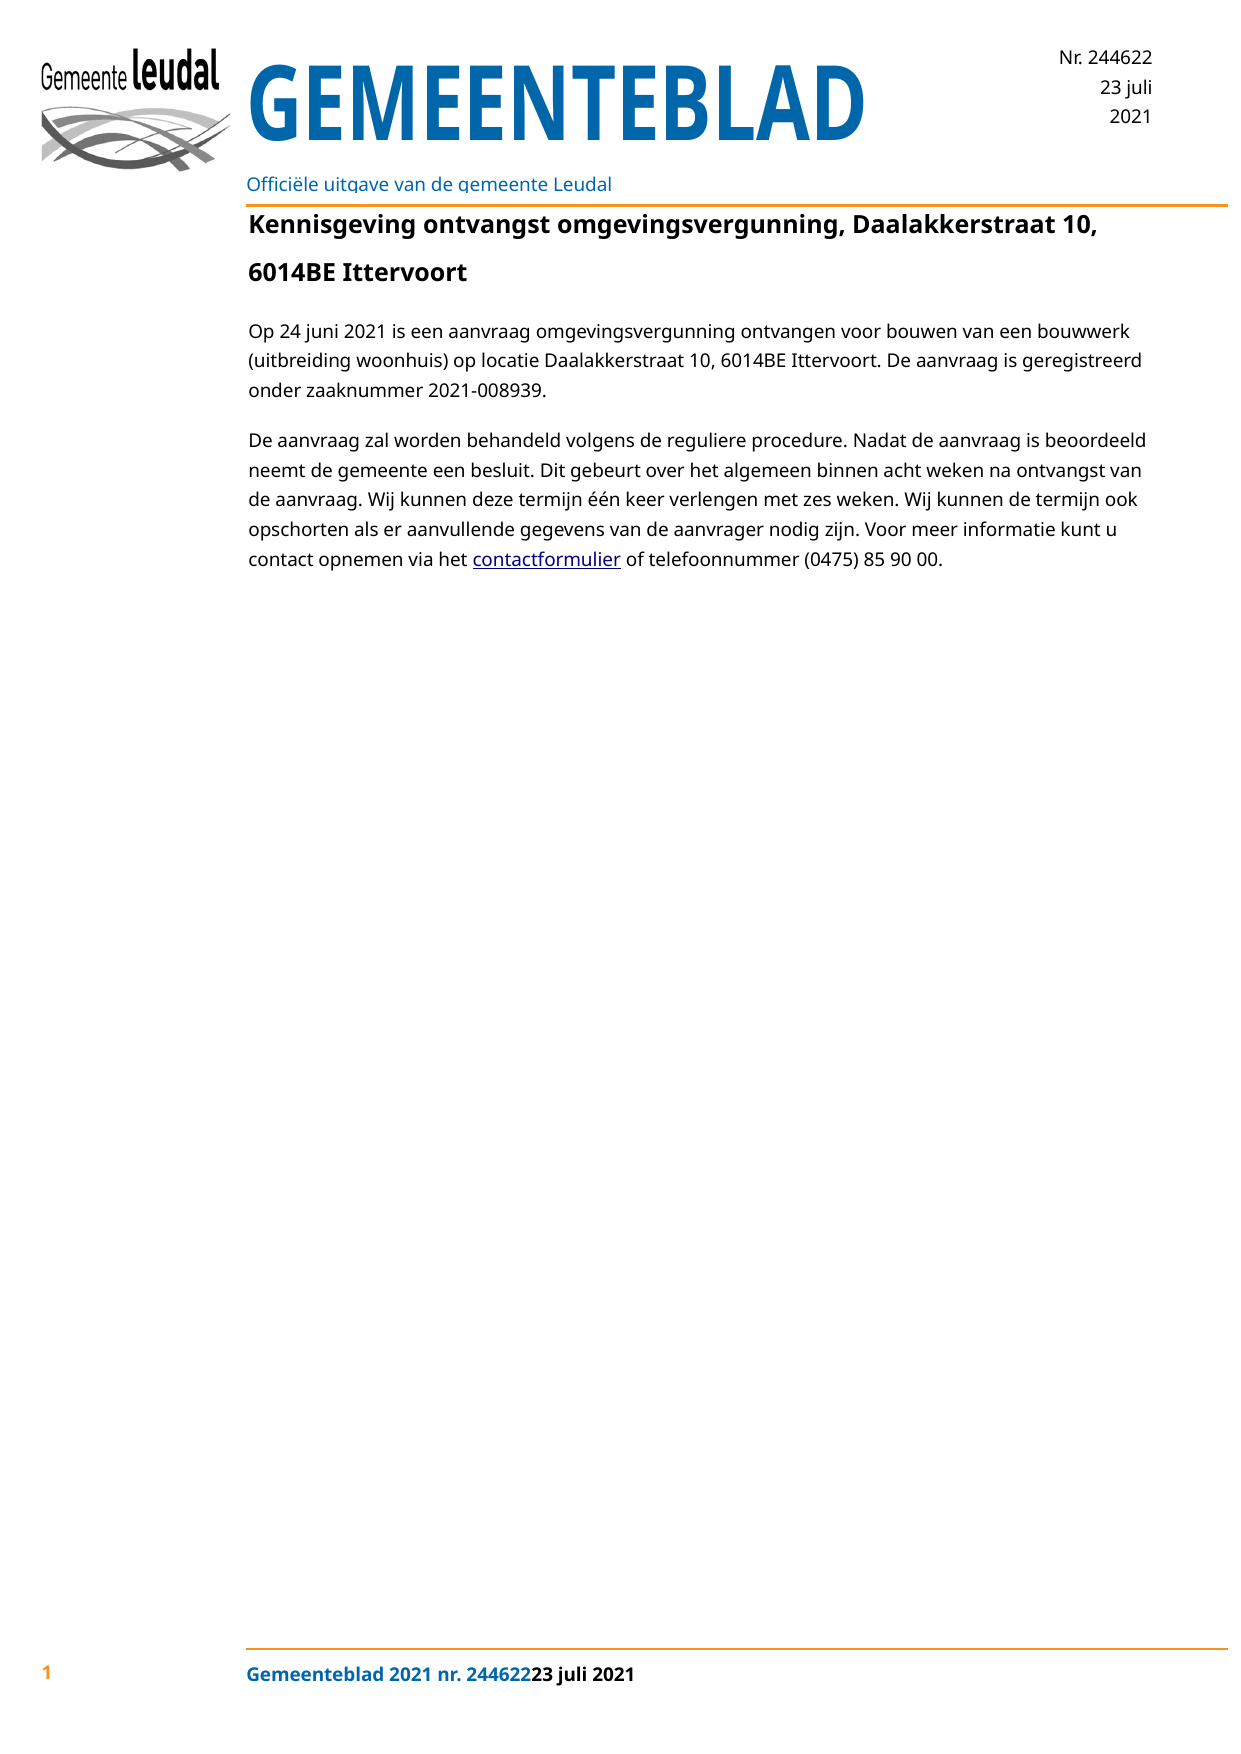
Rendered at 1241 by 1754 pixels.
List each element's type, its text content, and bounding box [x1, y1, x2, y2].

text Kennisgeving ontvangst omgevingsvergunning, Daalakkerstraat 10, 6014BE Ittervoort [248, 207, 1152, 288]
text De aanvraag zal worden behandeld volgens de reguliere procedure. Nadat de aanvraag is beoordeeld neemt de gemeente een besluit. Dit gebeurt over het algemeen binnen acht weken na ontvangst van de aanvraag. Wij kunnen deze termijn één keer verlengen met zes weken. Wij kunnen de termijn ook opschorten als er aanvullende gegevens van de aanvrager nodig zijn. Voor meer informatie kunt u contact opnemen via het contactformulier of telefoonnummer (0475) 85 90 00. [248, 427, 1152, 572]
picture [41, 47, 231, 172]
text Op 24 juni 2021 is een aanvraag omgevingsvergunning ontvangen voor bouwen van een bouwwerk (uitbreiding woonhuis) op locatie Daalakkerstraat 10, 6014BE Ittervoort. De aanvraag is geregistreerd onder zaaknummer 2021-008939. [248, 318, 1152, 403]
